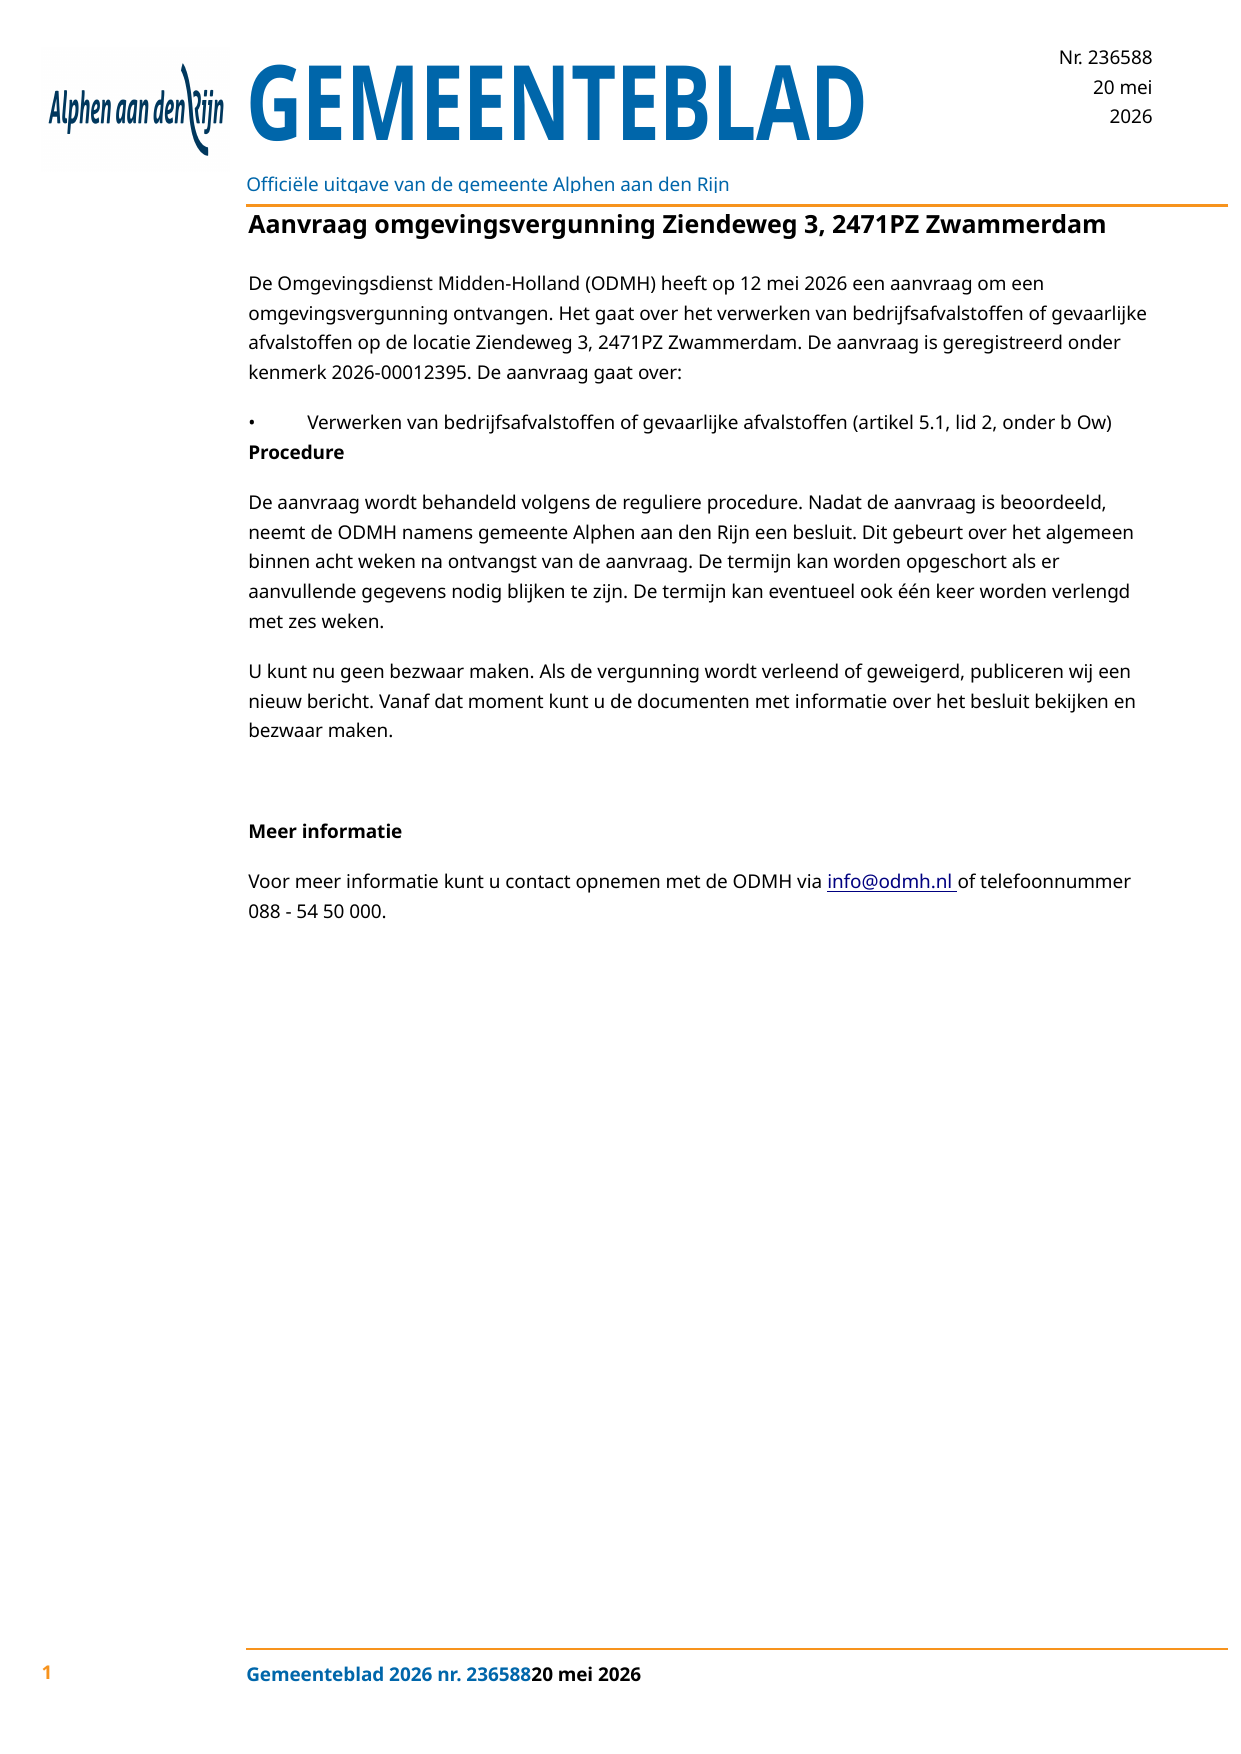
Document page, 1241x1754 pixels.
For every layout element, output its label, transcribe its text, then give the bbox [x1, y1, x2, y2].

text De aanvraag wordt behandeld volgens de reguliere procedure. Nadat de aanvraag is beoordeeld, neemt de ODMH namens gemeente Alphen aan den Rijn een besluit. Dit gebeurt over het algemeen binnen acht weken na ontvangst van de aanvraag. De termijn kan worden opgeschort als er aanvullende gegevens nodig blijken te zijn. De termijn kan eventueel ook één keer worden verlengd met zes weken. [248, 489, 1152, 633]
text De Omgevingsdienst Midden-Holland (ODMH) heeft op 12 mei 2026 een aanvraag om een omgevingsvergunning ontvangen. Het gaat over het verwerken van bedrijfsafvalstoffen of gevaarlijke afvalstoffen op de locatie Ziendeweg 3, 2471PZ Zwammerdam. De aanvraag is geregistreerd onder kenmerk 2026-00012395. De aanvraag gaat over: [248, 270, 1152, 385]
text Voor meer informatie kunt u contact opnemen met de ODMH via info@odmh.nl of telefoonnummer 088 - 54 50 000. [248, 869, 1152, 924]
text Aanvraag omgevingsvergunning Ziendeweg 3, 2471PZ Zwammerdam [248, 207, 1152, 241]
text Meer informatie [248, 818, 1152, 844]
picture [41, 47, 231, 172]
list Verwerken van bedrijfsafvalstoffen of gevaarlijke afvalstoffen (artikel 5.1, lid 2, onder b Ow) [248, 409, 1152, 435]
text Procedure [248, 439, 1152, 465]
text U kunt nu geen bezwaar maken. Als de vergunning wordt verleend of geweigerd, publiceren wij een nieuw bericht. Vanaf dat moment kunt u de documenten met informatie over het besluit bekijken en bezwaar maken. [248, 658, 1152, 743]
